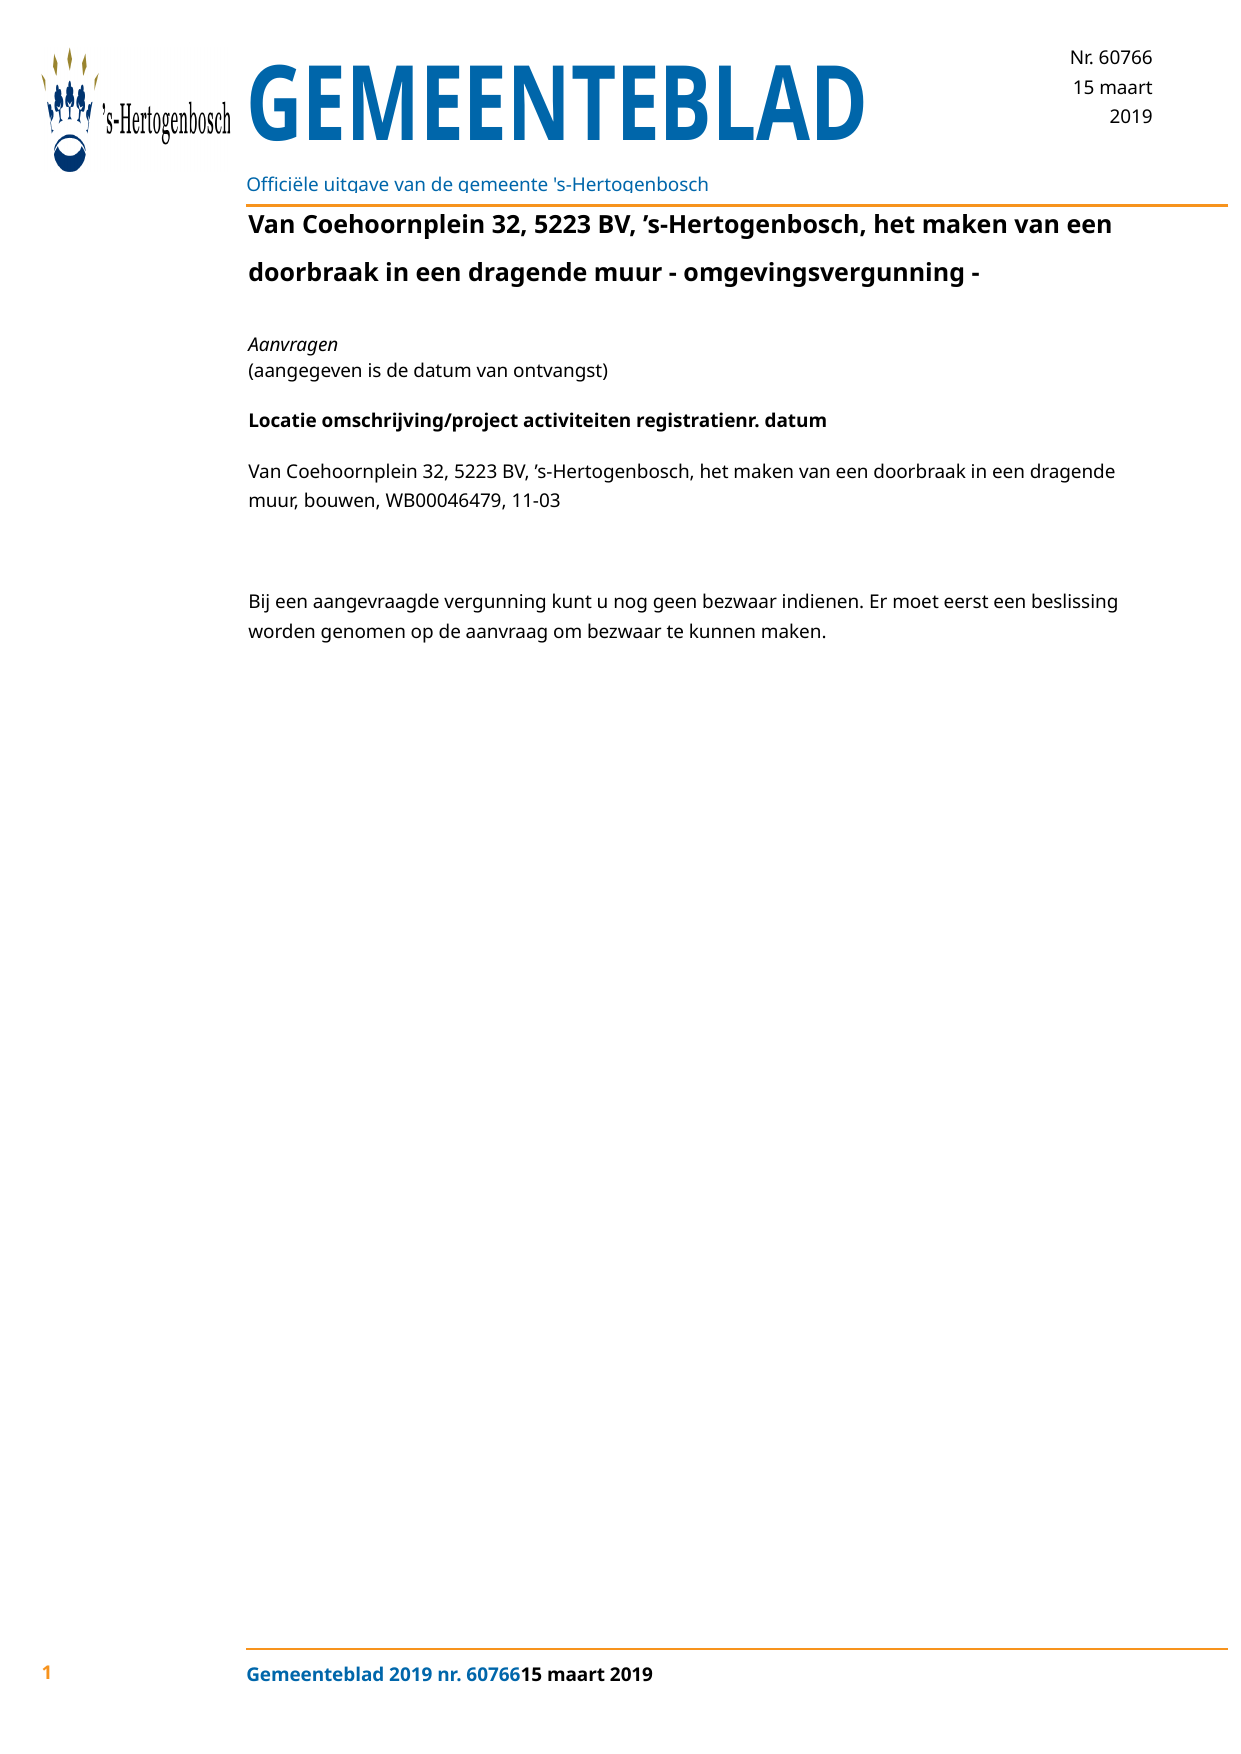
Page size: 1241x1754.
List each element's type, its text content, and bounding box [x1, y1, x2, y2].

picture [41, 47, 231, 172]
text Locatie omschrijving/project activiteiten registratienr. datum [248, 408, 1152, 433]
text Bij een aangevraagde vergunning kunt u nog geen bezwaar indienen. Er moet eerst een beslissing worden genomen op de aanvraag om bezwaar te kunnen maken. [248, 588, 1152, 644]
text Van Coehoornplein 32, 5223 BV, ’s-Hertogenbosch, het maken van een doorbraak in een dragende muur, bouwen, WB00046479, 11-03 [248, 458, 1152, 513]
text Van Coehoornplein 32, 5223 BV, ’s-Hertogenbosch, het maken van een doorbraak in een dragende muur - omgevingsvergunning - [248, 207, 1152, 288]
text (aangegeven is de datum van ontvangst) [248, 357, 1152, 383]
text Aanvragen [248, 331, 1152, 357]
